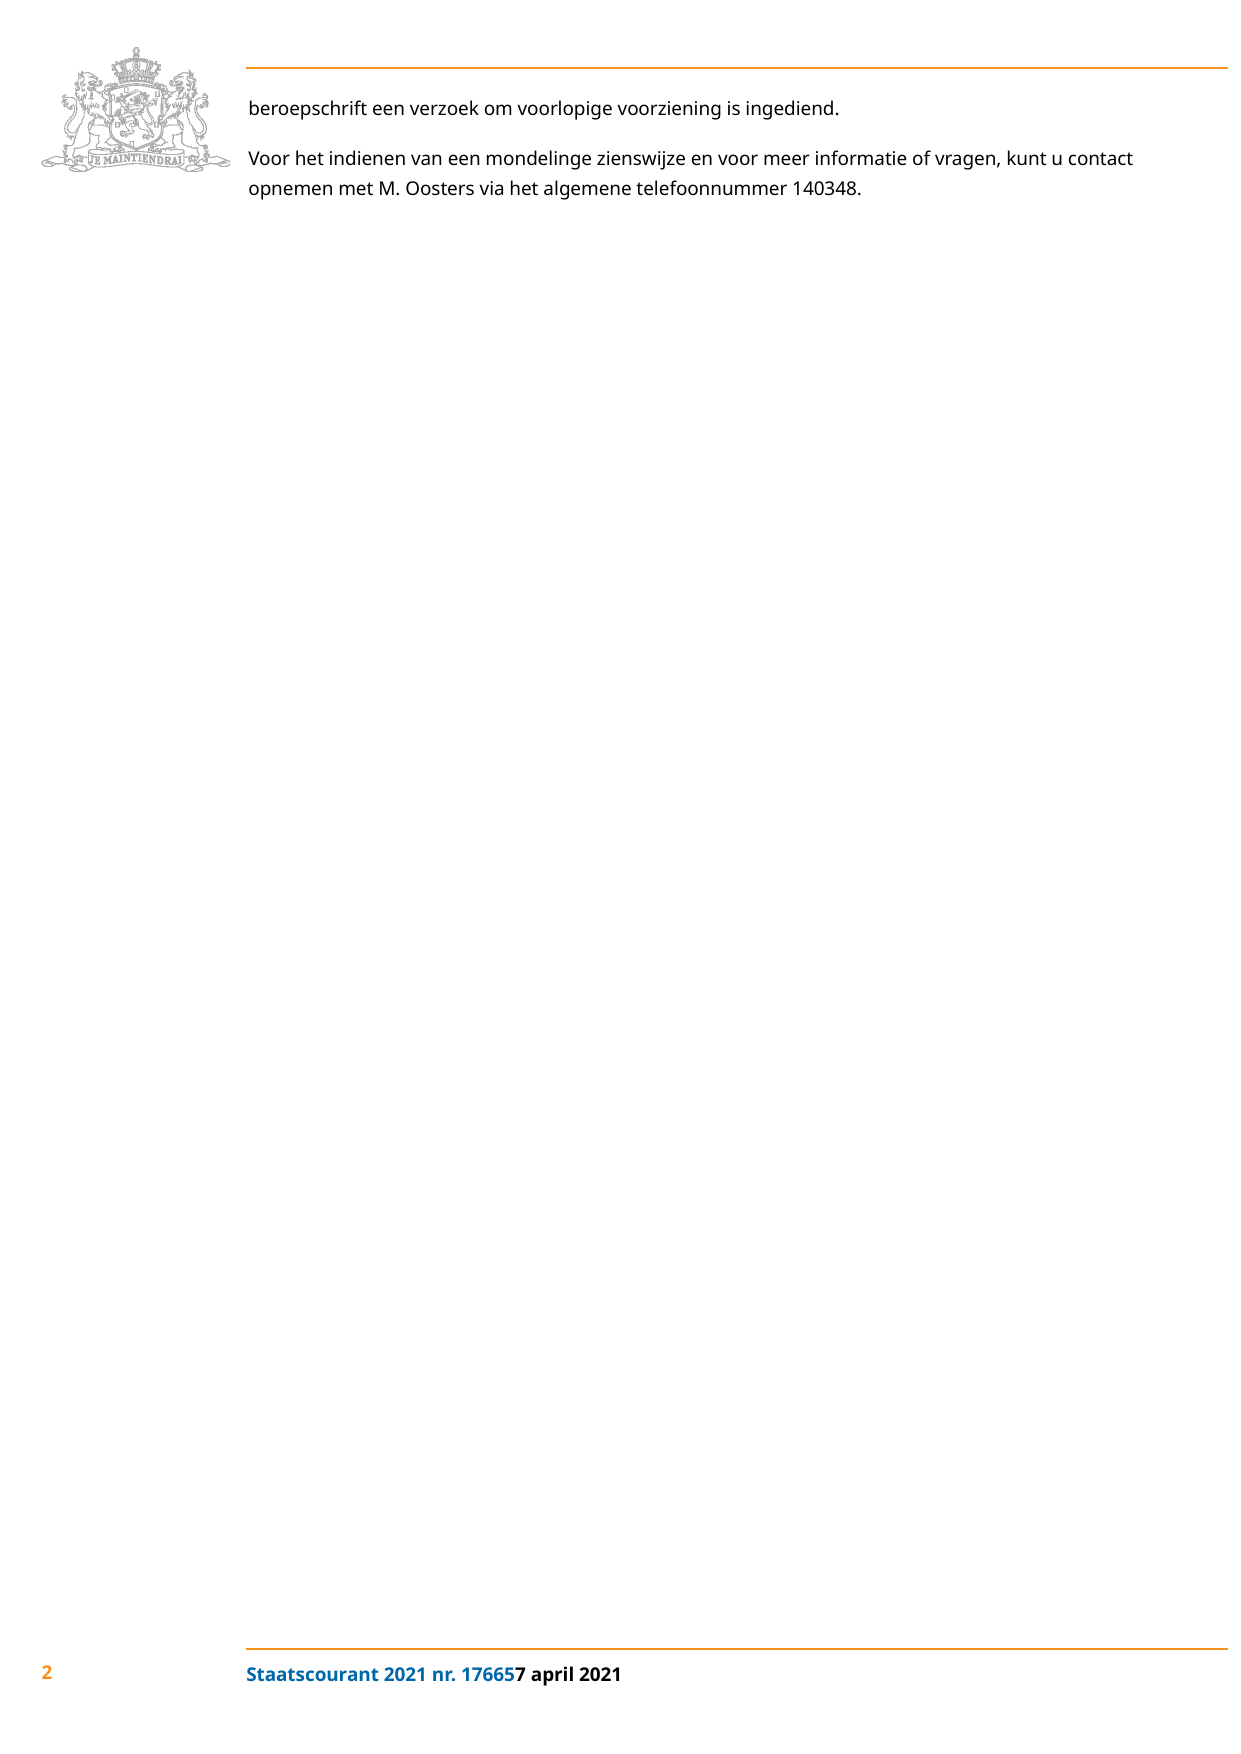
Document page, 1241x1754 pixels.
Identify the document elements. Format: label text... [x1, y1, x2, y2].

text Voor het indienen van een mondelinge zienswijze en voor meer informatie of vragen, kunt u contact opnemen met M. Oosters via het algemene telefoonnummer 140348. [248, 145, 1152, 201]
text beroepschrift een verzoek om voorlopige voorziening is ingediend. [248, 95, 1152, 121]
picture [41, 47, 231, 172]
